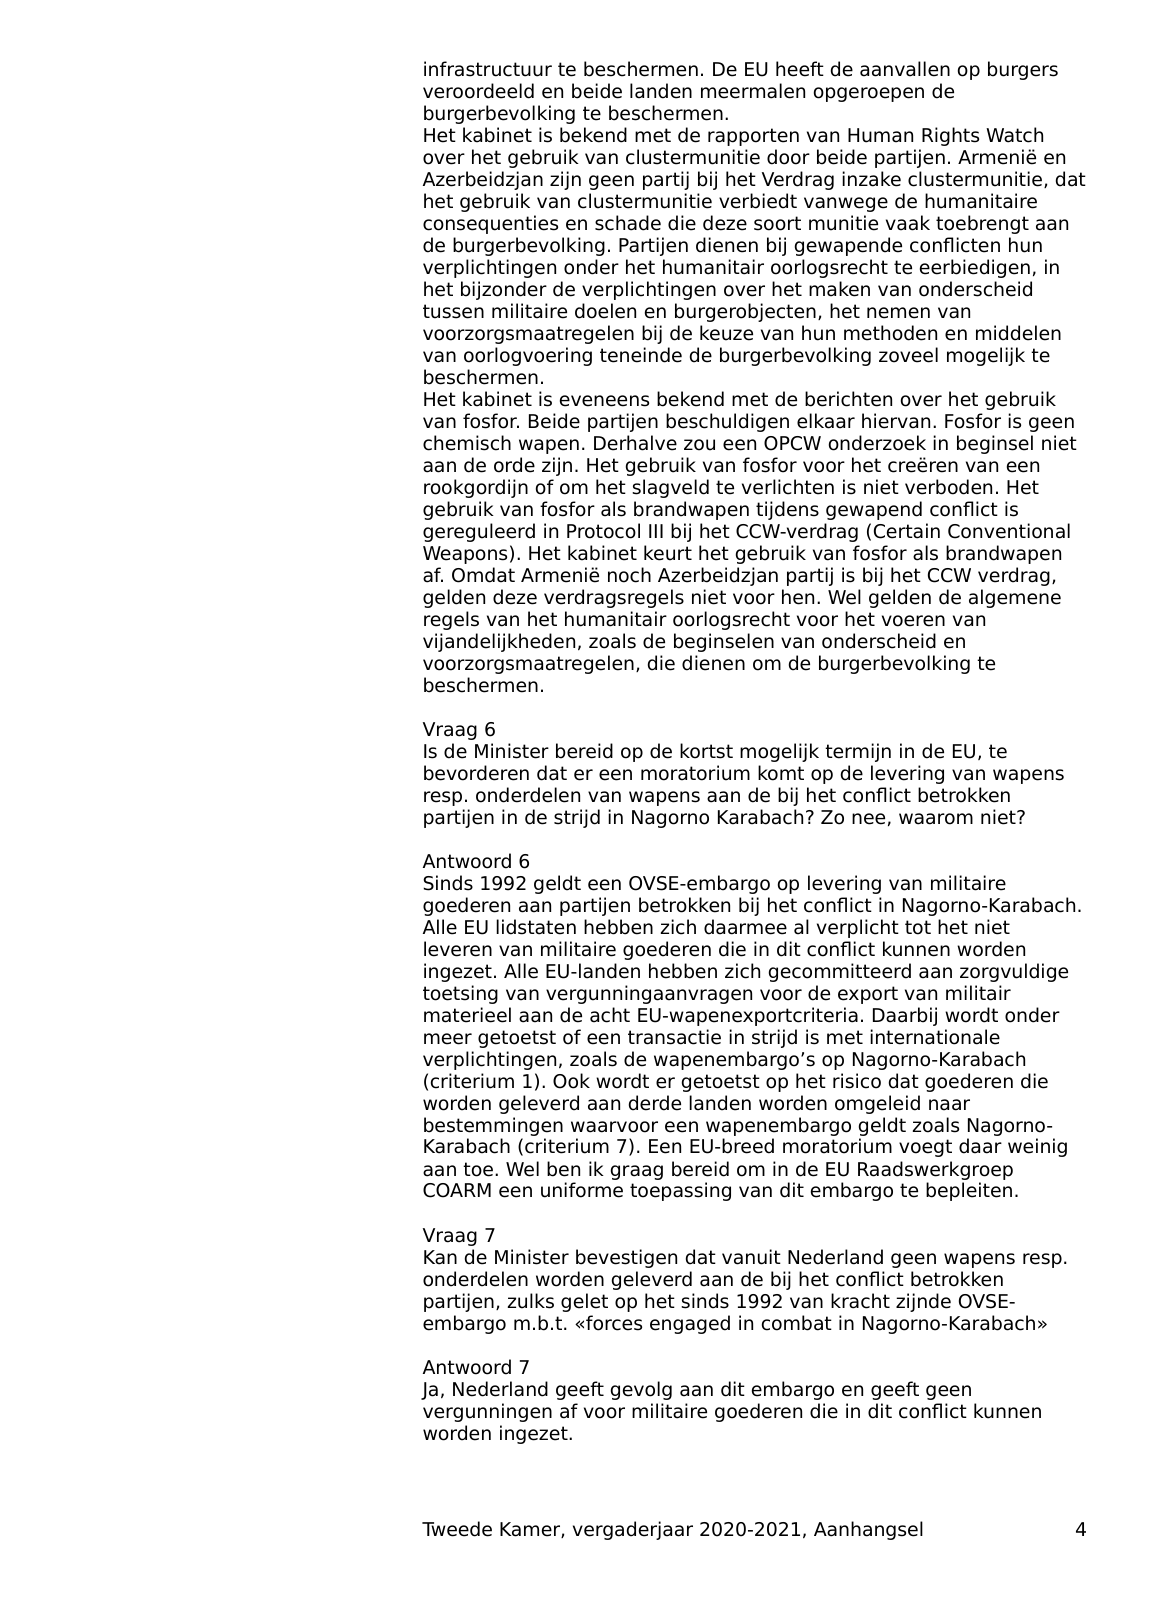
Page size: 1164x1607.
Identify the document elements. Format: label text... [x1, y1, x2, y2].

text Ja, Nederland geeft gevolg aan dit embargo en geeft geen vergunningen af voor militaire goederen die in dit conflict kunnen worden ingezet. [422, 1379, 1087, 1444]
text Vraag 6 [422, 719, 1087, 741]
text Vraag 7 [422, 1224, 1087, 1247]
text Antwoord 7 [422, 1357, 1087, 1379]
text Het kabinet is eveneens bekend met de berichten over het gebruik van fosfor. Beide partijen beschuldigen elkaar hiervan. Fosfor is geen chemisch wapen. Derhalve zou een OPCW onderzoek in beginsel niet aan de orde zijn. Het gebruik van fosfor voor het creëren van een rookgordijn of om het slagveld te verlichten is niet verboden. Het gebruik van fosfor als brandwapen tijdens gewapend conflict is gereguleerd in Protocol III bij het CCW-verdrag (Certain Conventional Weapons). Het kabinet keurt het gebruik van fosfor als brandwapen af. Omdat Armenië noch Azerbeidzjan partij is bij het CCW verdrag, gelden deze verdragsregels niet voor hen. Wel gelden de algemene regels van het humanitair oorlogsrecht voor het voeren van vijandelijkheden, zoals de beginselen van onderscheid en voorzorgsmaatregelen, die dienen om de burgerbevolking te beschermen. [422, 389, 1087, 696]
text Kan de Minister bevestigen dat vanuit Nederland geen wapens resp. onderdelen worden geleverd aan de bij het conflict betrokken partijen, zulks gelet op het sinds 1992 van kracht zijnde OVSE-embargo m.b.t. «forces engaged in combat in Nagorno-Karabach» [422, 1247, 1087, 1334]
text Het kabinet is bekend met de rapporten van Human Rights Watch over het gebruik van clustermunitie door beide partijen. Armenië en Azerbeidzjan zijn geen partij bij het Verdrag inzake clustermunitie, dat het gebruik van clustermunitie verbiedt vanwege de humanitaire consequenties en schade die deze soort munitie vaak toebrengt aan de burgerbevolking. Partijen dienen bij gewapende conflicten hun verplichtingen onder het humanitair oorlogsrecht te eerbiedigen, in het bijzonder de verplichtingen over het maken van onderscheid tussen militaire doelen en burgerobjecten, het nemen van voorzorgsmaatregelen bij de keuze van hun methoden en middelen van oorlogvoering teneinde de burgerbevolking zoveel mogelijk te beschermen. [422, 125, 1087, 389]
text Is de Minister bereid op de kortst mogelijk termijn in de EU, te bevorderen dat er een moratorium komt op de levering van wapens resp. onderdelen van wapens aan de bij het conflict betrokken partijen in de strijd in Nagorno Karabach? Zo nee, waarom niet? [422, 741, 1087, 828]
text Antwoord 6 [422, 851, 1087, 873]
text Sinds 1992 geldt een OVSE-embargo op levering van militaire goederen aan partijen betrokken bij het conflict in Nagorno-Karabach. Alle EU lidstaten hebben zich daarmee al verplicht tot het niet leveren van militaire goederen die in dit conflict kunnen worden ingezet. Alle EU-landen hebben zich gecommitteerd aan zorgvuldige toetsing van vergunningaanvragen voor de export van militair materieel aan de acht EU-wapenexportcriteria. Daarbij wordt onder meer getoetst of een transactie in strijd is met internationale verplichtingen, zoals de wapenembargo’s op Nagorno-Karabach (criterium 1). Ook wordt er getoetst op het risico dat goederen die worden geleverd aan derde landen worden omgeleid naar bestemmingen waarvoor een wapenembargo geldt zoals Nagorno-Karabach (criterium 7). Een EU-breed moratorium voegt daar weinig aan toe. Wel ben ik graag bereid om in de EU Raadswerkgroep COARM een uniforme toepassing van dit embargo te bepleiten. [422, 873, 1087, 1202]
text infrastructuur te beschermen. De EU heeft de aanvallen op burgers veroordeeld en beide landen meermalen opgeroepen de burgerbevolking te beschermen. [422, 59, 1087, 125]
